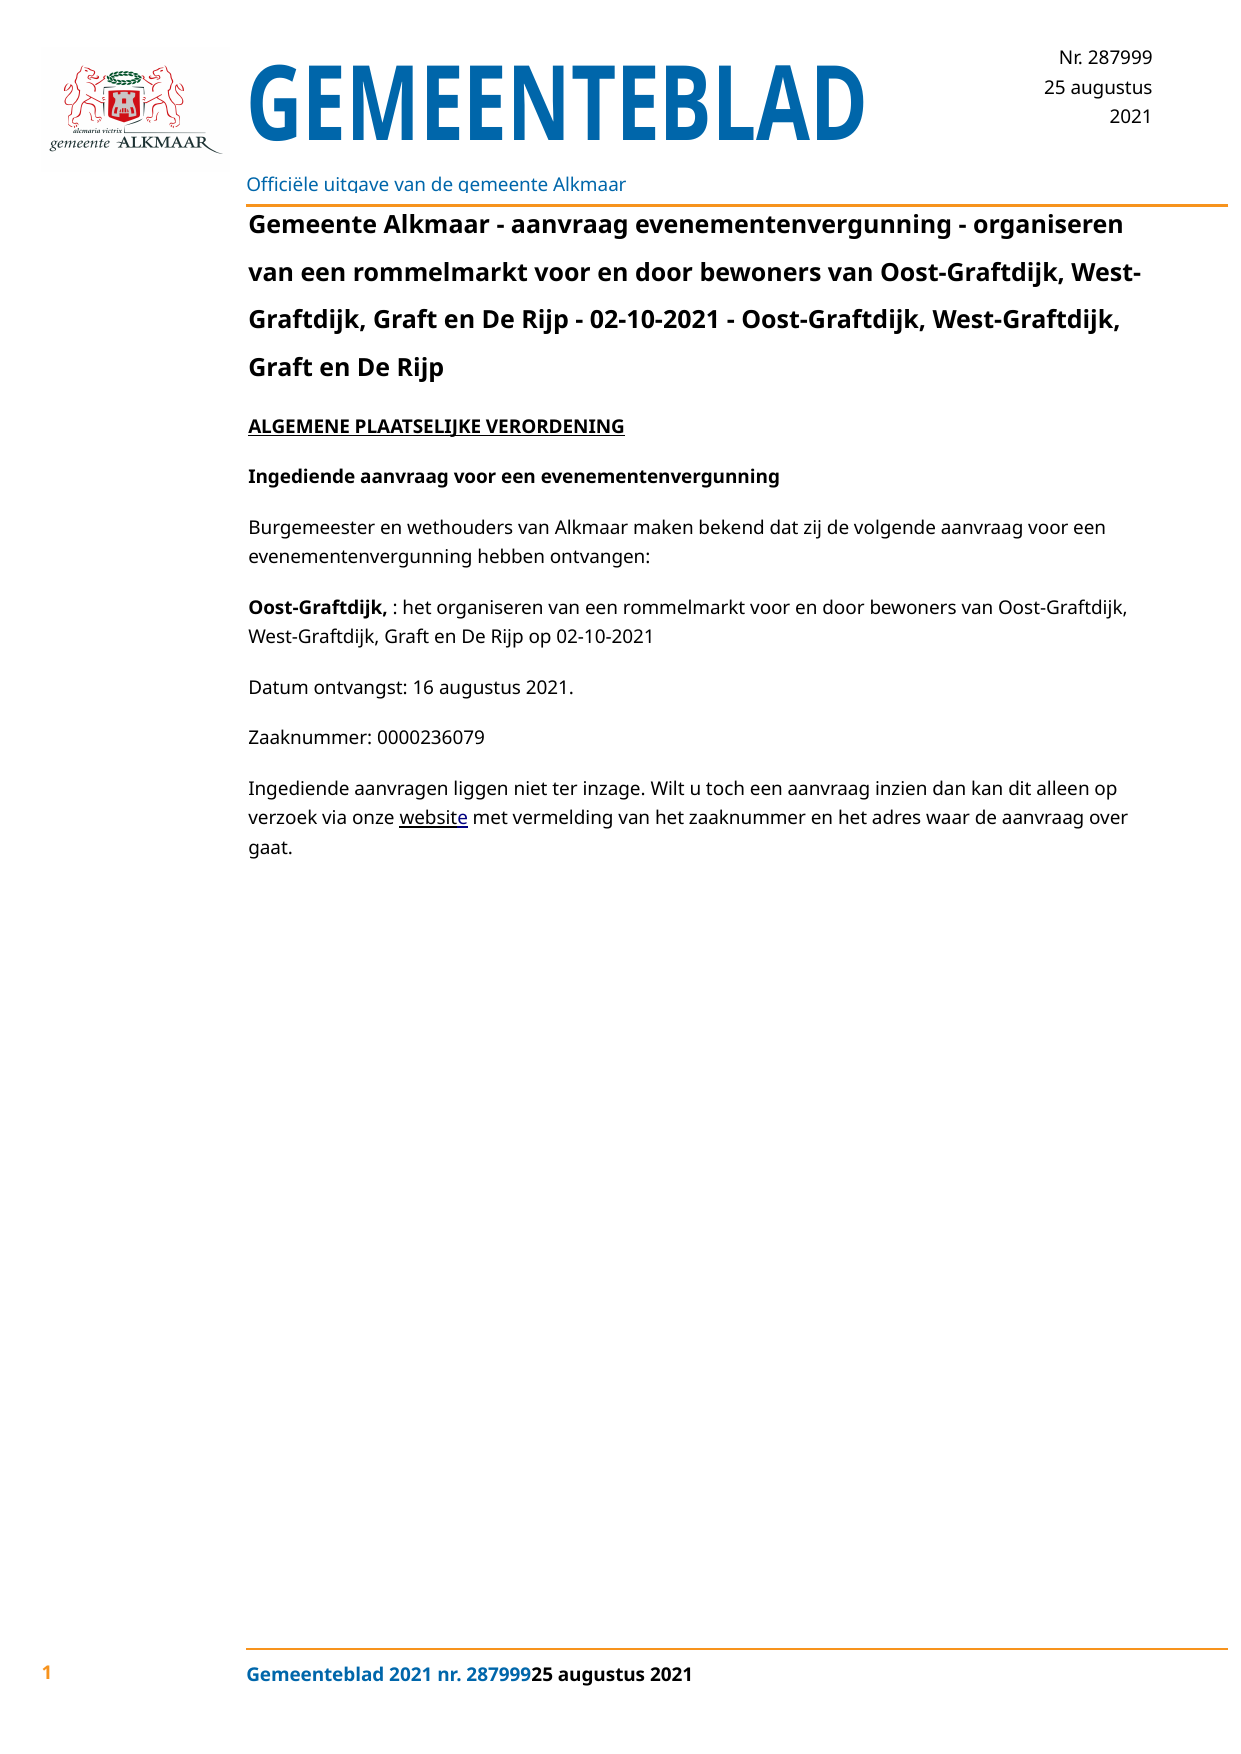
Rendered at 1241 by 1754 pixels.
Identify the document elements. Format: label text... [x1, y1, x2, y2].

text ALGEMENE PLAATSELIJKE VERORDENING [248, 413, 1152, 439]
text Zaaknummer: 0000236079 [248, 724, 1152, 750]
text Oost-Graftdijk, : het organiseren van een rommelmarkt voor en door bewoners van Oost-Graftdijk, West-Graftdijk, Graft en De Rijp op 02-10-2021 [248, 594, 1152, 649]
text Gemeente Alkmaar - aanvraag evenementenvergunning - organiseren van een rommelmarkt voor en door bewoners van Oost-Graftdijk, West-Graftdijk, Graft en De Rijp - 02-10-2021 - Oost-Graftdijk, West-Graftdijk, Graft en De Rijp [248, 207, 1152, 384]
text Ingediende aanvragen liggen niet ter inzage. Wilt u toch een aanvraag inzien dan kan dit alleen op verzoek via onze website met vermelding van het zaaknummer en het adres waar de aanvraag over gaat. [248, 775, 1152, 860]
text Ingediende aanvraag voor een evenementenvergunning [248, 463, 1152, 489]
text Datum ontvangst: 16 augustus 2021. [248, 674, 1152, 700]
picture [41, 47, 231, 172]
text Burgemeester en wethouders van Alkmaar maken bekend dat zij de volgende aanvraag voor een evenementenvergunning hebben ontvangen: [248, 514, 1152, 569]
